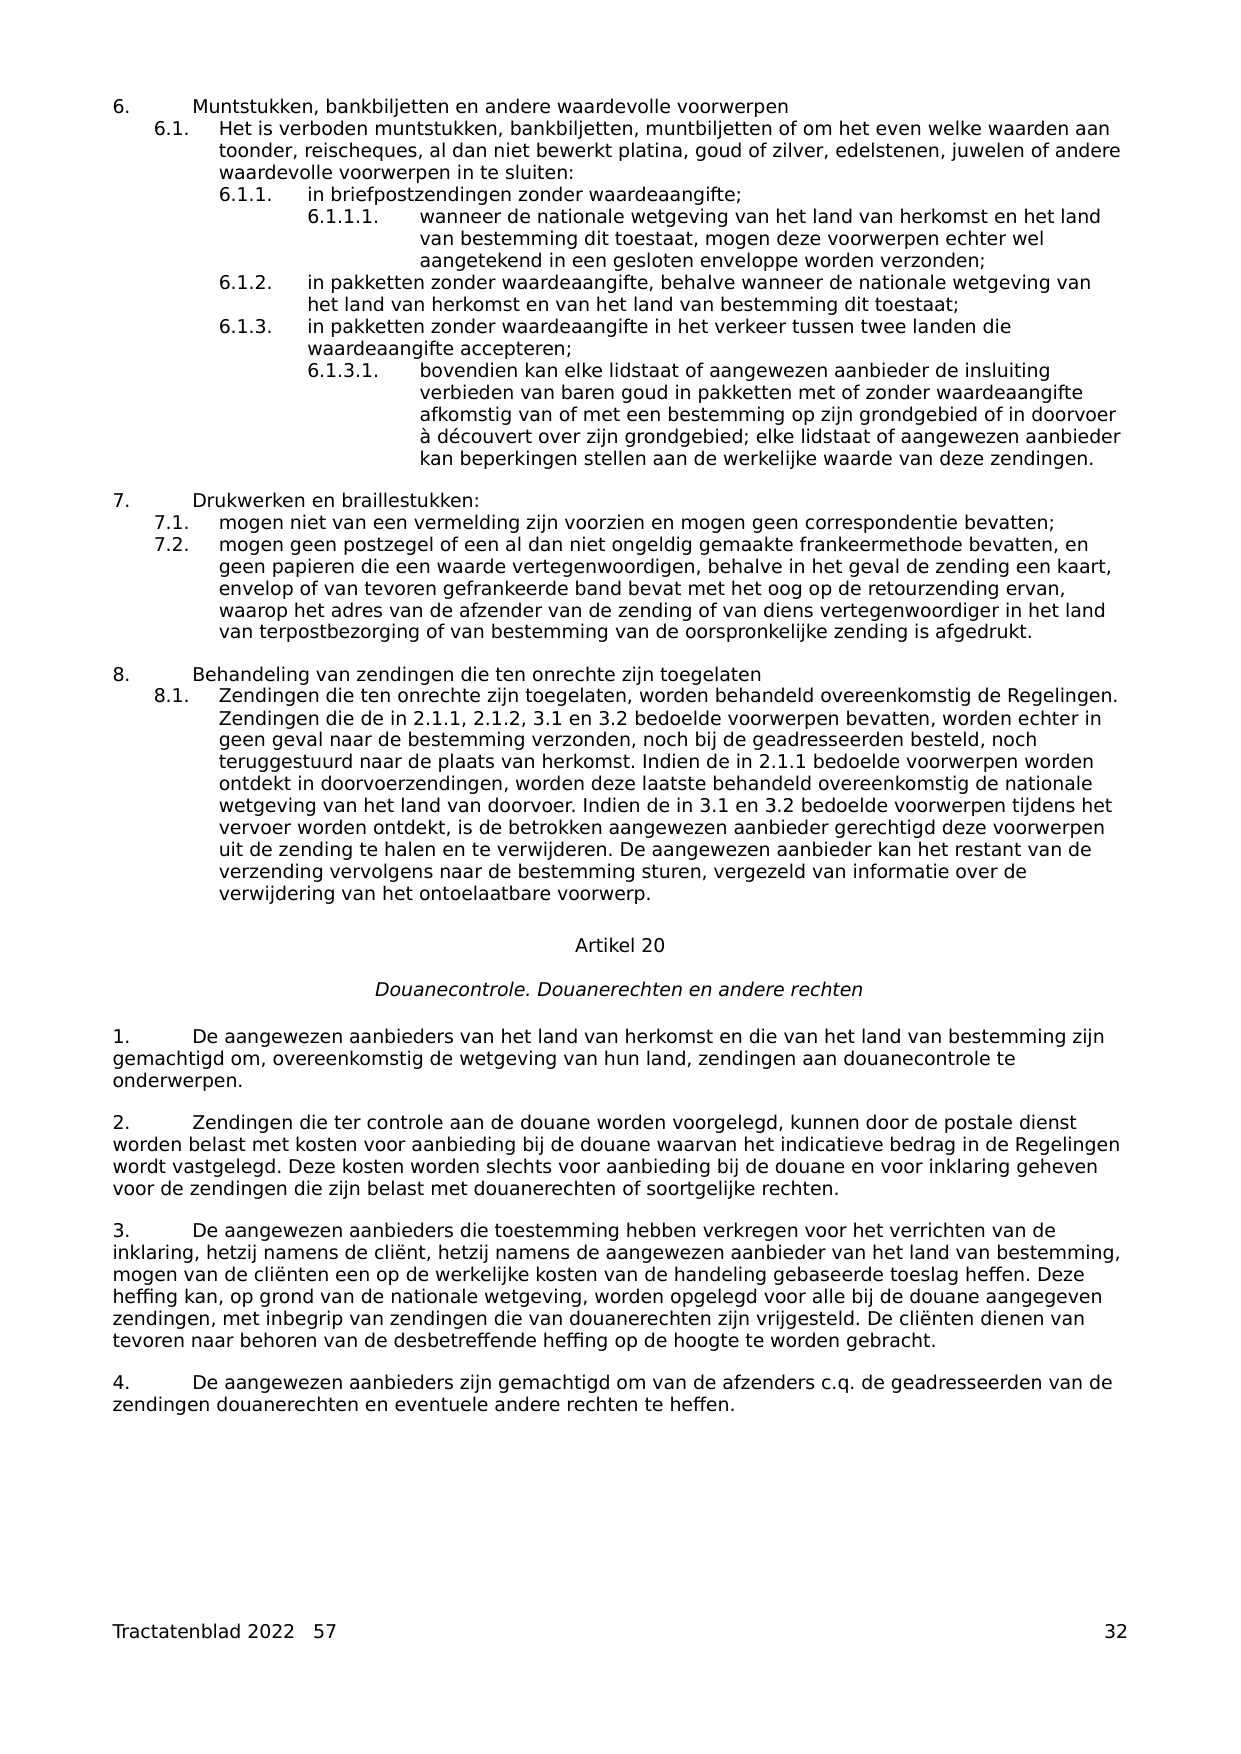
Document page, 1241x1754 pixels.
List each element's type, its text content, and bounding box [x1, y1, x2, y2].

text 6.1.3.1. bovendien kan elke lidstaat of aangewezen aanbieder de insluiting verbieden van baren goud in pakketten met of zonder waardeaangifte afkomstig van of met een bestemming op zijn grondgebied of in doorvoer à découvert over zijn grondgebied; elke lidstaat of aangewezen aanbieder kan beperkingen stellen aan de werkelijke waarde van deze zendingen. [307, 360, 1128, 469]
text 2. Zendingen die ter controle aan de douane worden voorgelegd, kunnen door de postale dienst worden belast met kosten voor aanbieding bij de douane waarvan het indicatieve bedrag in de Regelingen wordt vastgelegd. Deze kosten worden slechts voor aanbieding bij de douane en voor inklaring geheven voor de zendingen die zijn belast met douanerechten of soortgelijke rechten. [112, 1112, 1128, 1200]
text 3. De aangewezen aanbieders die toestemming hebben verkregen voor het verrichten van de inklaring, hetzij namens de cliënt, hetzij namens de aangewezen aanbieder van het land van bestemming, mogen van de cliënten een op de werkelijke kosten van de handeling gebaseerde toeslag heffen. Deze heffing kan, op grond van de nationale wetgeving, worden opgelegd voor alle bij de douane aangegeven zendingen, met inbegrip van zendingen die van douanerechten zijn vrijgesteld. De cliënten dienen van tevoren naar behoren van de desbetreffende heffing op de hoogte te worden gebracht. [112, 1220, 1128, 1352]
subtitle Artikel 20 Douanecontrole. Douanerechten en andere rechten [112, 935, 1128, 1001]
text 6.1.2. in pakketten zonder waardeaangifte, behalve wanneer de nationale wetgeving van het land van herkomst en van het land van bestemming dit toestaat; [218, 272, 1128, 316]
text 6. Muntstukken, bankbiljetten en andere waardevolle voorwerpen [112, 96, 1128, 118]
text 6.1. Het is verboden muntstukken, bankbiljetten, muntbiljetten of om het even welke waarden aan toonder, reischeques, al dan niet bewerkt platina, goud of zilver, edelstenen, juwelen of andere waardevolle voorwerpen in te sluiten: [153, 118, 1128, 184]
text 1. De aangewezen aanbieders van het land van herkomst en die van het land van bestemming zijn gemachtigd om, overeenkomstig de wetgeving van hun land, zendingen aan douanecontrole te onderwerpen. [112, 1026, 1128, 1092]
text 7. Drukwerken en braillestukken: [112, 489, 1128, 512]
text 4. De aangewezen aanbieders zijn gemachtigd om van de afzenders c.q. de geadresseerden van de zendingen douanerechten en eventuele andere rechten te heffen. [112, 1372, 1128, 1416]
text 6.1.3. in pakketten zonder waardeaangifte in het verkeer tussen twee landen die waardeaangifte accepteren; [218, 316, 1128, 360]
text 6.1.1.1. wanneer de nationale wetgeving van het land van herkomst en het land van bestemming dit toestaat, mogen deze voorwerpen echter wel aangetekend in een gesloten enveloppe worden verzonden; [307, 206, 1128, 272]
text 7.2. mogen geen postzegel of een al dan niet ongeldig gemaakte frankeermethode bevatten, en geen papieren die een waarde vertegenwoordigen, behalve in het geval de zending een kaart, envelop of van tevoren gefrankeerde band bevat met het oog op de retourzending ervan, waarop het adres van de afzender van de zending of van diens vertegenwoordiger in het land van terpostbezorging of van bestemming van de oorspronkelijke zending is afgedrukt. [153, 533, 1128, 643]
text 8.1. Zendingen die ten onrechte zijn toegelaten, worden behandeld overeenkomstig de Regelingen. Zendingen die de in 2.1.1, 2.1.2, 3.1 en 3.2 bedoelde voorwerpen bevatten, worden echter in geen geval naar de bestemming verzonden, noch bij de geadresseerden besteld, noch teruggestuurd naar de plaats van herkomst. Indien de in 2.1.1 bedoelde voorwerpen worden ontdekt in doorvoerzendingen, worden deze laatste behandeld overeenkomstig de nationale wetgeving van het land van doorvoer. Indien de in 3.1 en 3.2 bedoelde voorwerpen tijdens het vervoer worden ontdekt, is de betrokken aangewezen aanbieder gerechtigd deze voorwerpen uit de zending te halen en te verwijderen. De aangewezen aanbieder kan het restant van de verzending vervolgens naar de bestemming sturen, vergezeld van informatie over de verwijdering van het ontoelaatbare voorwerp. [153, 685, 1128, 905]
text 8. Behandeling van zendingen die ten onrechte zijn toegelaten [112, 663, 1128, 685]
text 7.1. mogen niet van een vermelding zijn voorzien en mogen geen correspondentie bevatten; [153, 512, 1128, 533]
text 6.1.1. in briefpostzendingen zonder waardeaangifte; [218, 184, 1128, 206]
